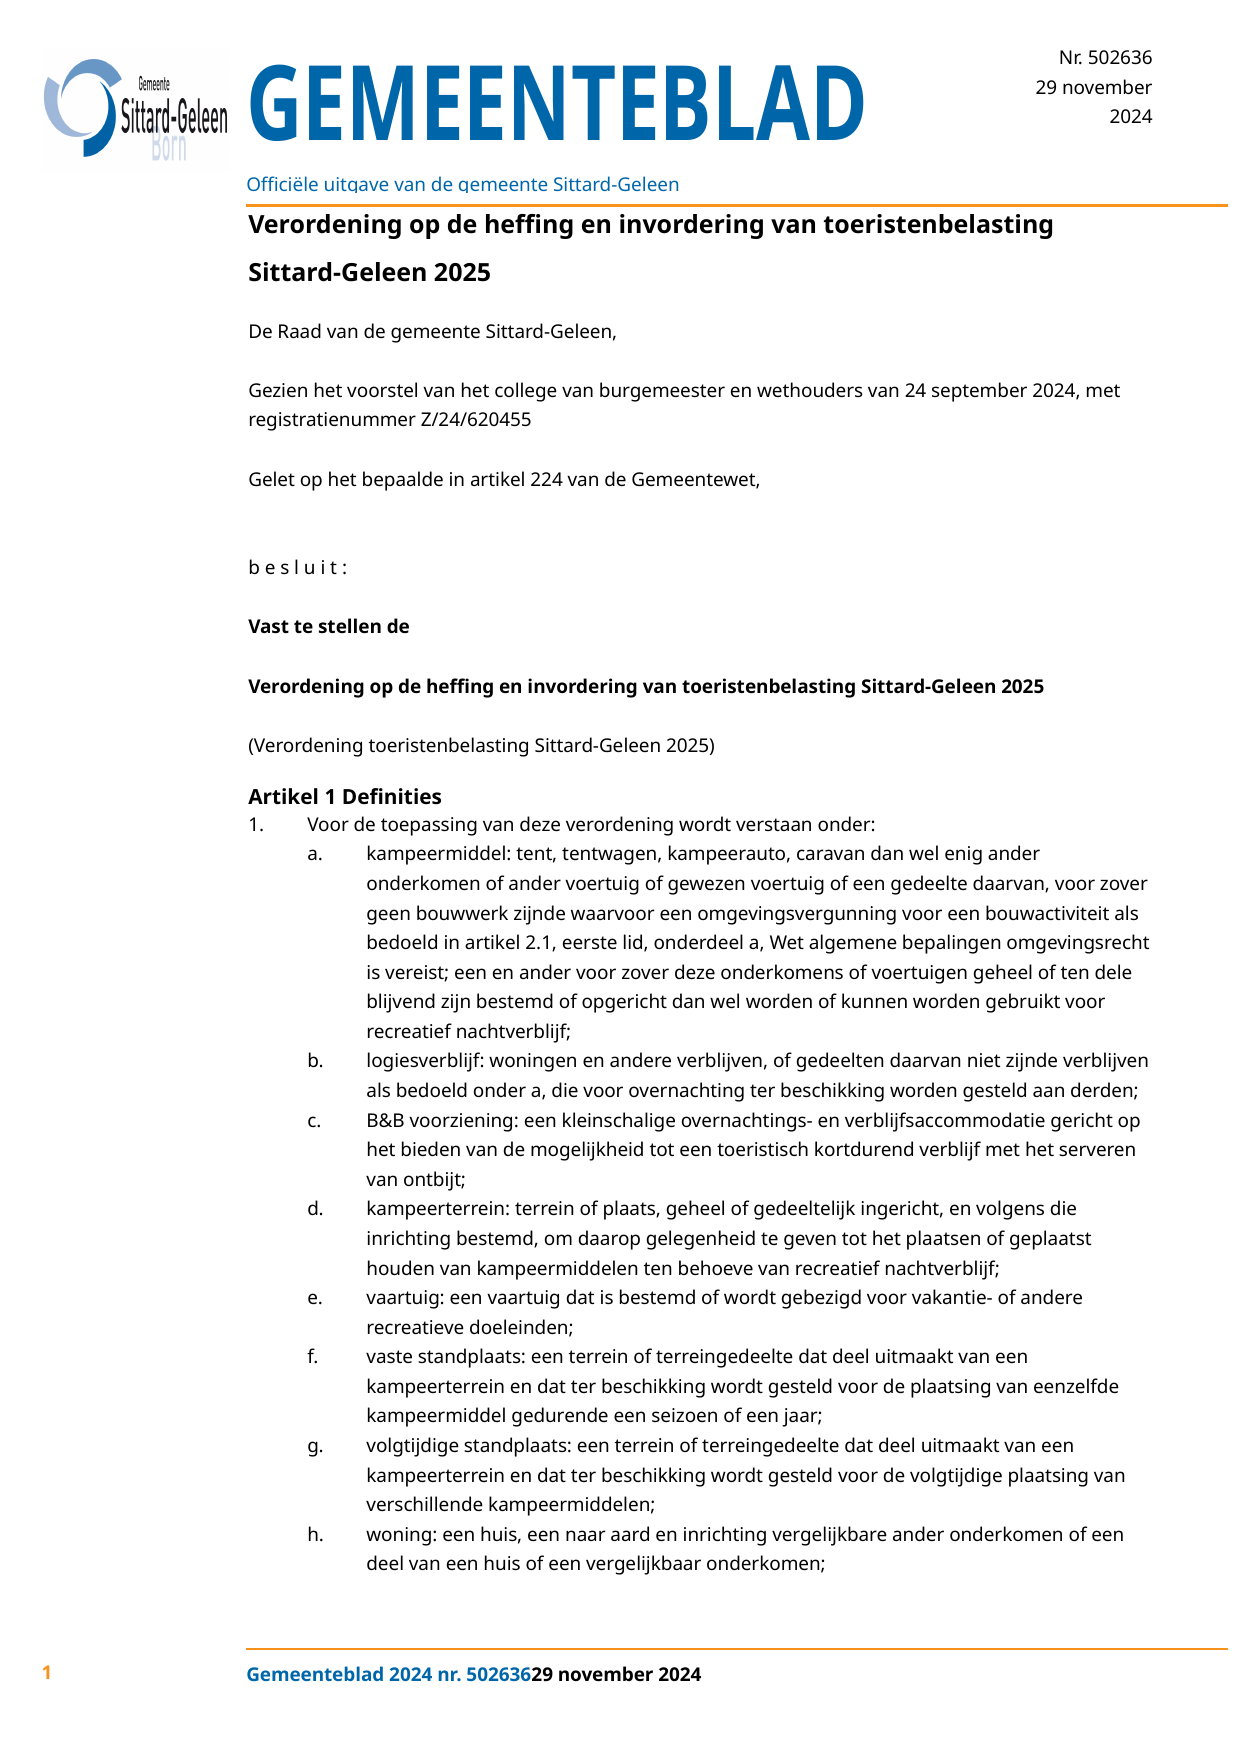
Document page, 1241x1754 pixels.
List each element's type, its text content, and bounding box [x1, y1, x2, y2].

list woning: een huis, een naar aard en inrichting vergelijkbare ander onderkomen of een deel van een huis of een vergelijkbaar onderkomen; [307, 1521, 1152, 1576]
text (Verordening toeristenbelasting Sittard-Geleen 2025) [248, 732, 1152, 758]
list kampeermiddel: tent, tentwagen, kampeerauto, caravan dan wel enig ander onderkomen of ander voertuig of gewezen voertuig of een gedeelte daarvan, voor zover geen bouwwerk zijnde waarvoor een omgevingsvergunning voor een bouwactiviteit als bedoeld in artikel 2.1, eerste lid, onderdeel a, Wet algemene bepalingen omgevingsrecht is vereist; een en ander voor zover deze onderkomens of voertuigen geheel of ten dele blijvend zijn bestemd of opgericht dan wel worden of kunnen worden gebruikt voor recreatief nachtverblijf; [307, 841, 1152, 1044]
text b e s l u i t : [248, 554, 1152, 580]
list kampeerterrein: terrein of plaats, geheel of gedeeltelijk ingericht, en volgens die inrichting bestemd, om daarop gelegenheid te geven tot het plaatsen of geplaatst houden van kampeermiddelen ten behoeve van recreatief nachtverblijf; [307, 1196, 1152, 1280]
list vaartuig: een vaartuig dat is bestemd of wordt gebezigd voor vakantie- of andere recreatieve doeleinden; [307, 1284, 1152, 1339]
list B&B voorziening: een kleinschalige overnachtings- en verblijfsaccommodatie gericht op het bieden van de mogelijkheid tot een toeristisch kortdurend verblijf met het serveren van ontbijt; [307, 1107, 1152, 1192]
text Artikel 1 Definities [248, 782, 1152, 811]
text Verordening op de heffing en invordering van toeristenbelasting Sittard-Geleen 2025 [248, 673, 1152, 699]
list Voor de toepassing van deze verordening wordt verstaan onder: [248, 811, 1152, 837]
list logiesverblijf: woningen en andere verblijven, of gedeelten daarvan niet zijnde verblijven als bedoeld onder a, die voor overnachting ter beschikking worden gesteld aan derden; [307, 1048, 1152, 1103]
list volgtijdige standplaats: een terrein of terreingedeelte dat deel uitmaakt van een kampeerterrein en dat ter beschikking wordt gesteld voor de volgtijdige plaatsing van verschillende kampeermiddelen; [307, 1432, 1152, 1517]
text Gezien het voorstel van het college van burgemeester en wethouders van 24 september 2024, met registratienummer Z/24/620455 [248, 377, 1152, 432]
text Gelet op het bepaalde in artikel 224 van de Gemeentewet, [248, 466, 1152, 492]
text Verordening op de heffing en invordering van toeristenbelasting Sittard-Geleen 2025 [248, 207, 1152, 288]
text Vast te stellen de [248, 614, 1152, 639]
text De Raad van de gemeente Sittard-Geleen, [248, 318, 1152, 344]
picture [41, 47, 231, 172]
list vaste standplaats: een terrein of terreingedeelte dat deel uitmaakt van een kampeerterrein en dat ter beschikking wordt gesteld voor de plaatsing van eenzelfde kampeermiddel gedurende een seizoen of een jaar; [307, 1343, 1152, 1428]
